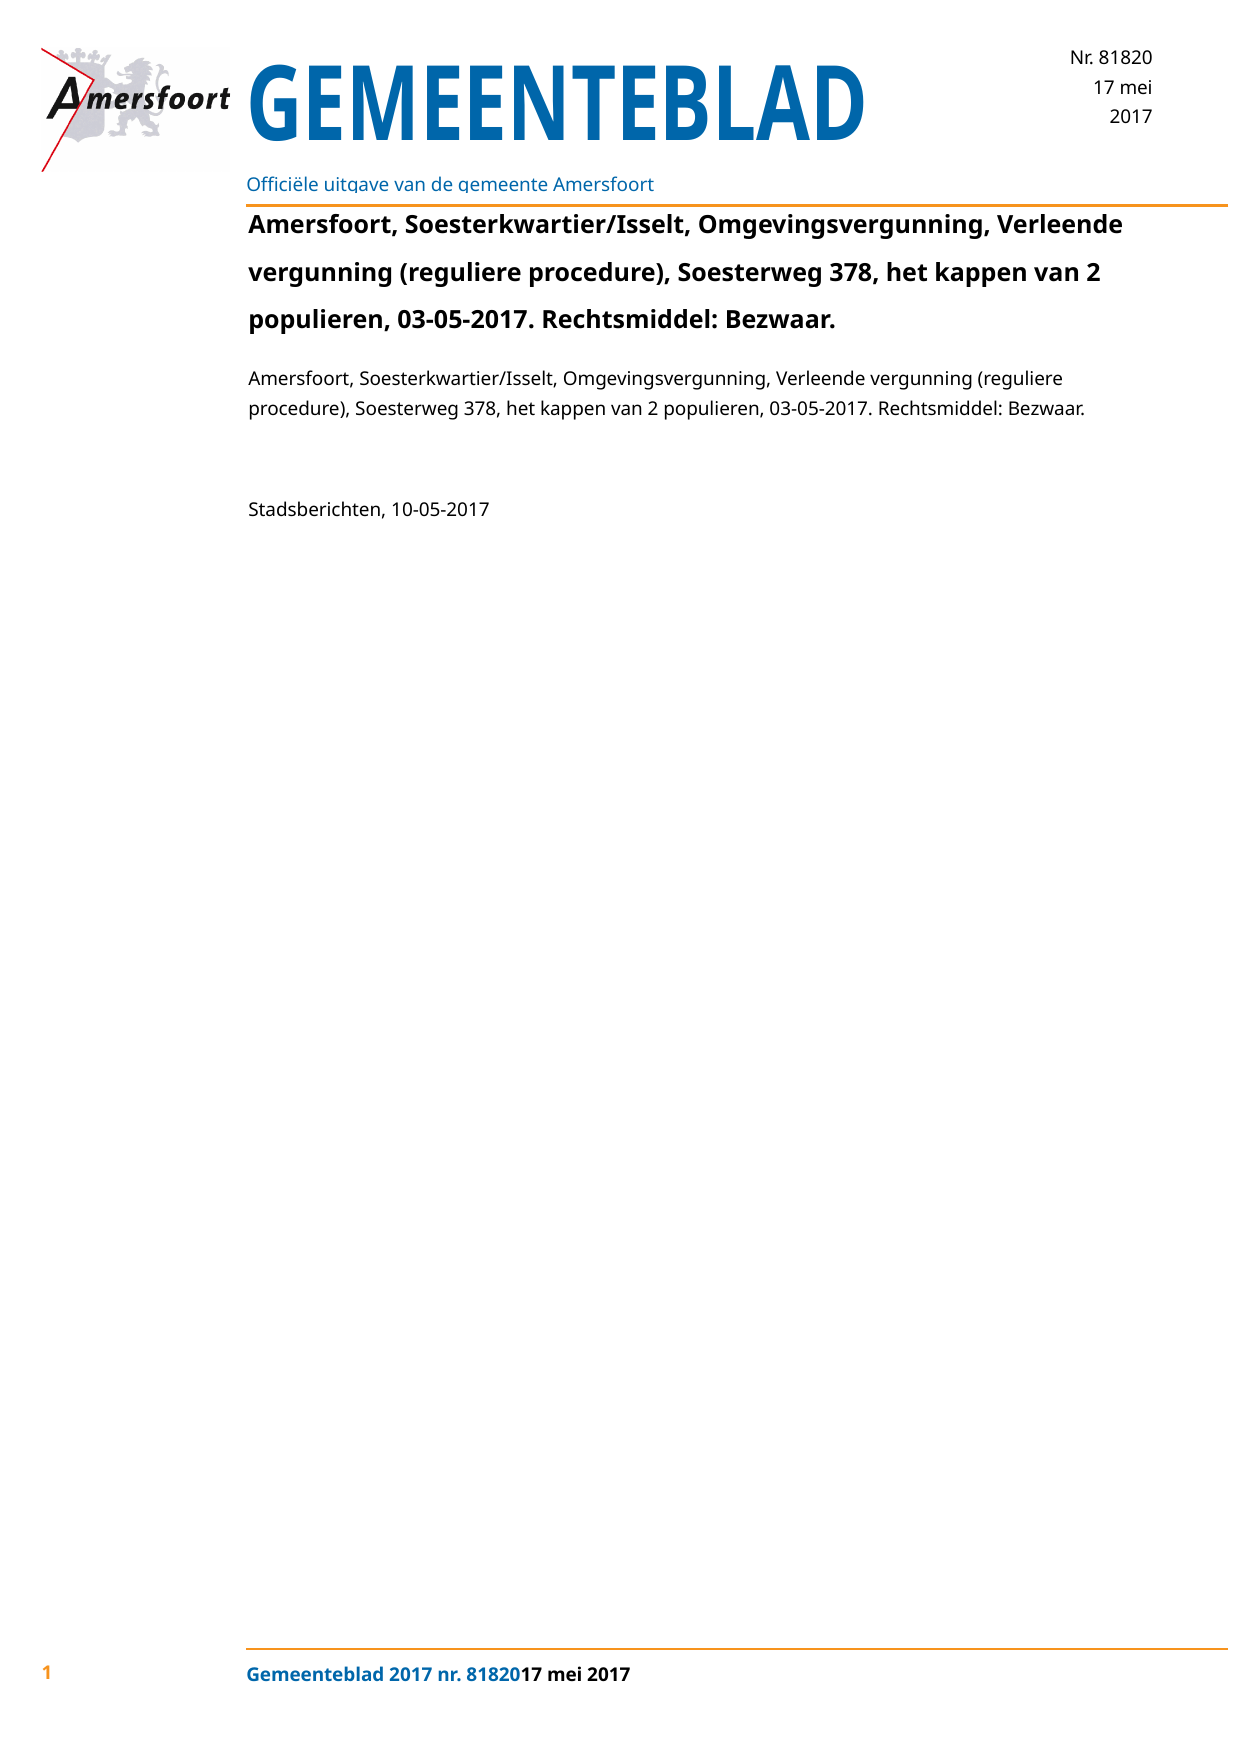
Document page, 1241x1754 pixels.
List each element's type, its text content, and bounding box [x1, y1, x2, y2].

picture [41, 47, 231, 172]
text Amersfoort, Soesterkwartier/Isselt, Omgevingsvergunning, Verleende vergunning (reguliere procedure), Soesterweg 378, het kappen van 2 populieren, 03-05-2017. Rechtsmiddel: Bezwaar. [248, 366, 1152, 421]
text Amersfoort, Soesterkwartier/Isselt, Omgevingsvergunning, Verleende vergunning (reguliere procedure), Soesterweg 378, het kappen van 2 populieren, 03-05-2017. Rechtsmiddel: Bezwaar. [248, 207, 1152, 336]
text Stadsberichten, 10-05-2017 [248, 496, 1152, 522]
